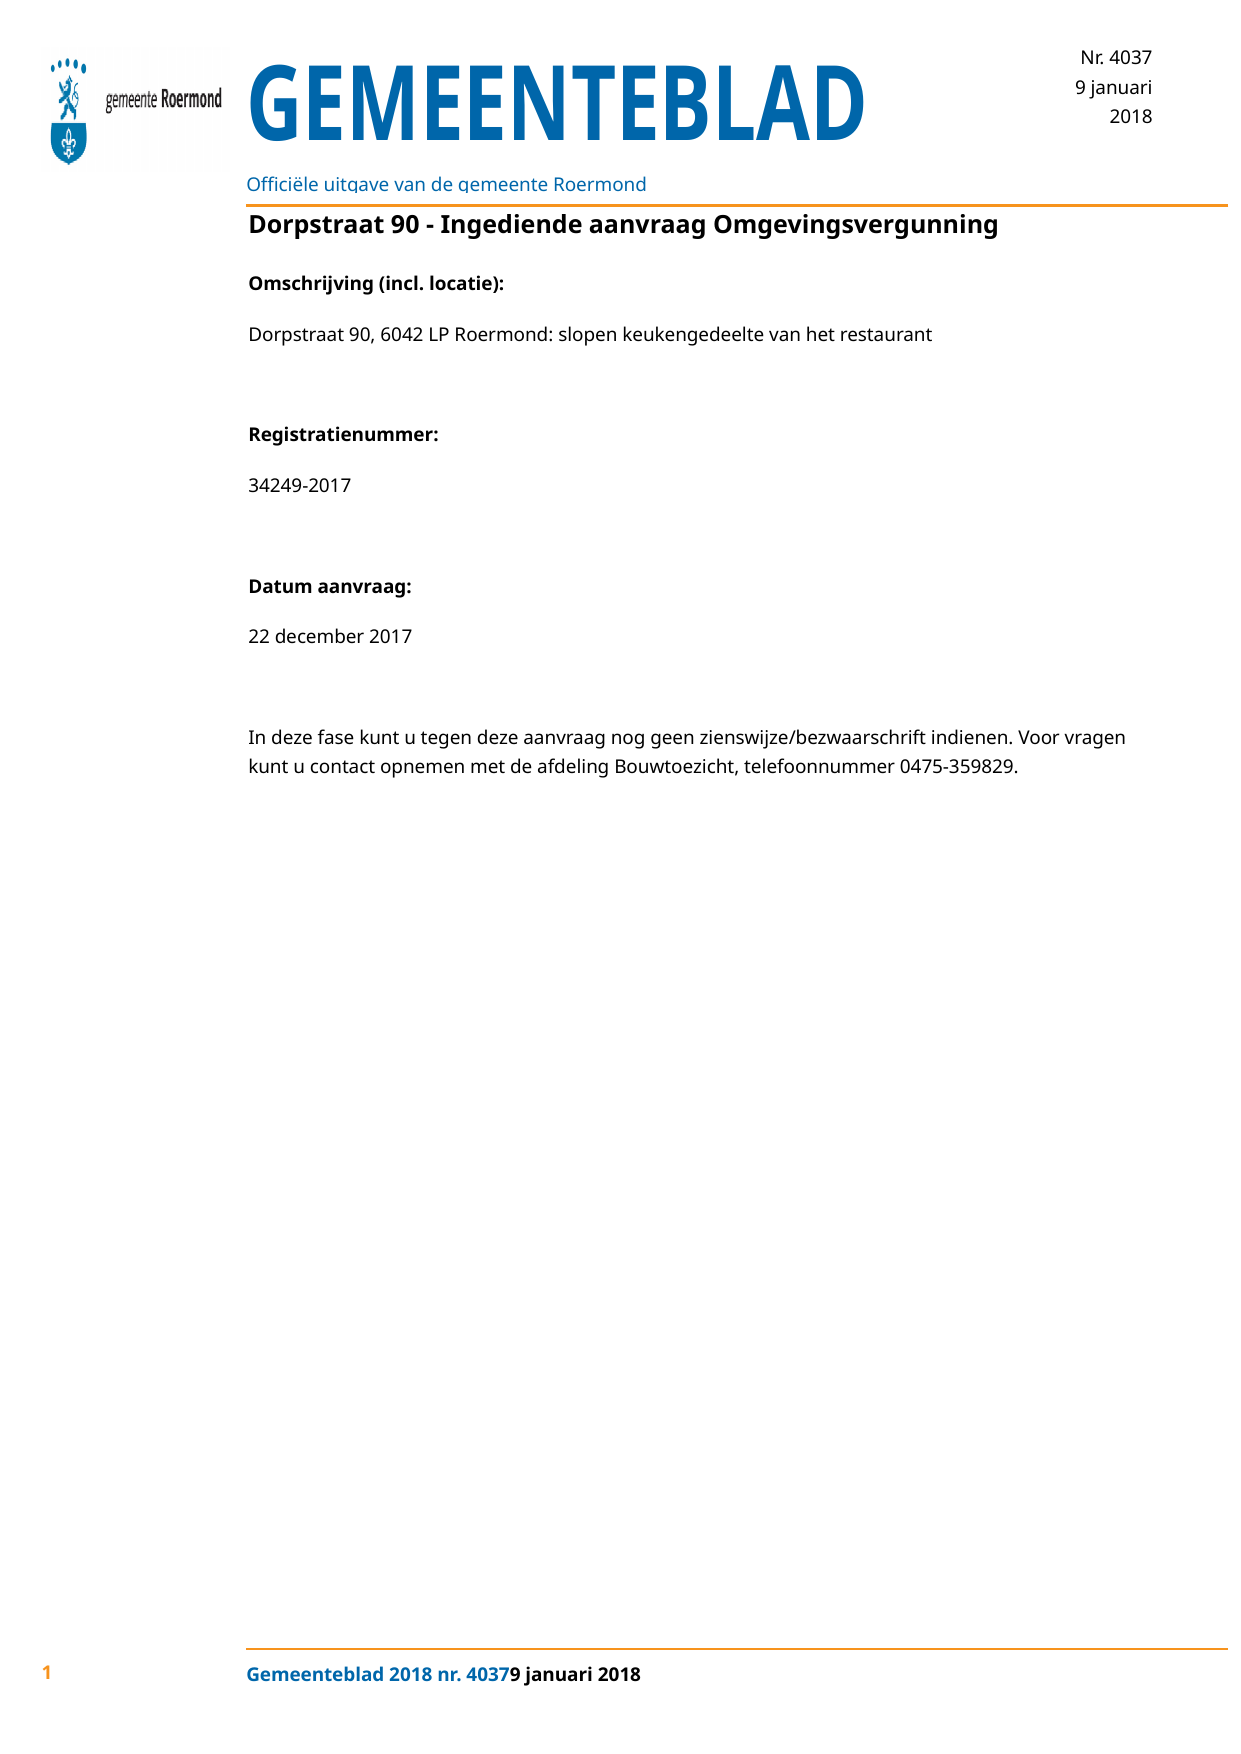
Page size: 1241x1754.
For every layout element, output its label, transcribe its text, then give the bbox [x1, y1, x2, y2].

picture [41, 47, 231, 172]
text Dorpstraat 90, 6042 LP Roermond: slopen keukengedeelte van het restaurant [248, 321, 1152, 346]
text 22 december 2017 [248, 623, 1152, 649]
text Registratienummer: [248, 422, 1152, 447]
text Dorpstraat 90 - Ingediende aanvraag Omgevingsvergunning [248, 207, 1152, 241]
text In deze fase kunt u tegen deze aanvraag nog geen zienswijze/bezwaarschrift indienen. Voor vragen kunt u contact opnemen met de afdeling Bouwtoezicht, telefoonnummer 0475-359829. [248, 724, 1152, 779]
text 34249-2017 [248, 472, 1152, 498]
text Datum aanvraag: [248, 573, 1152, 598]
text Omschrijving (incl. locatie): [248, 270, 1152, 296]
